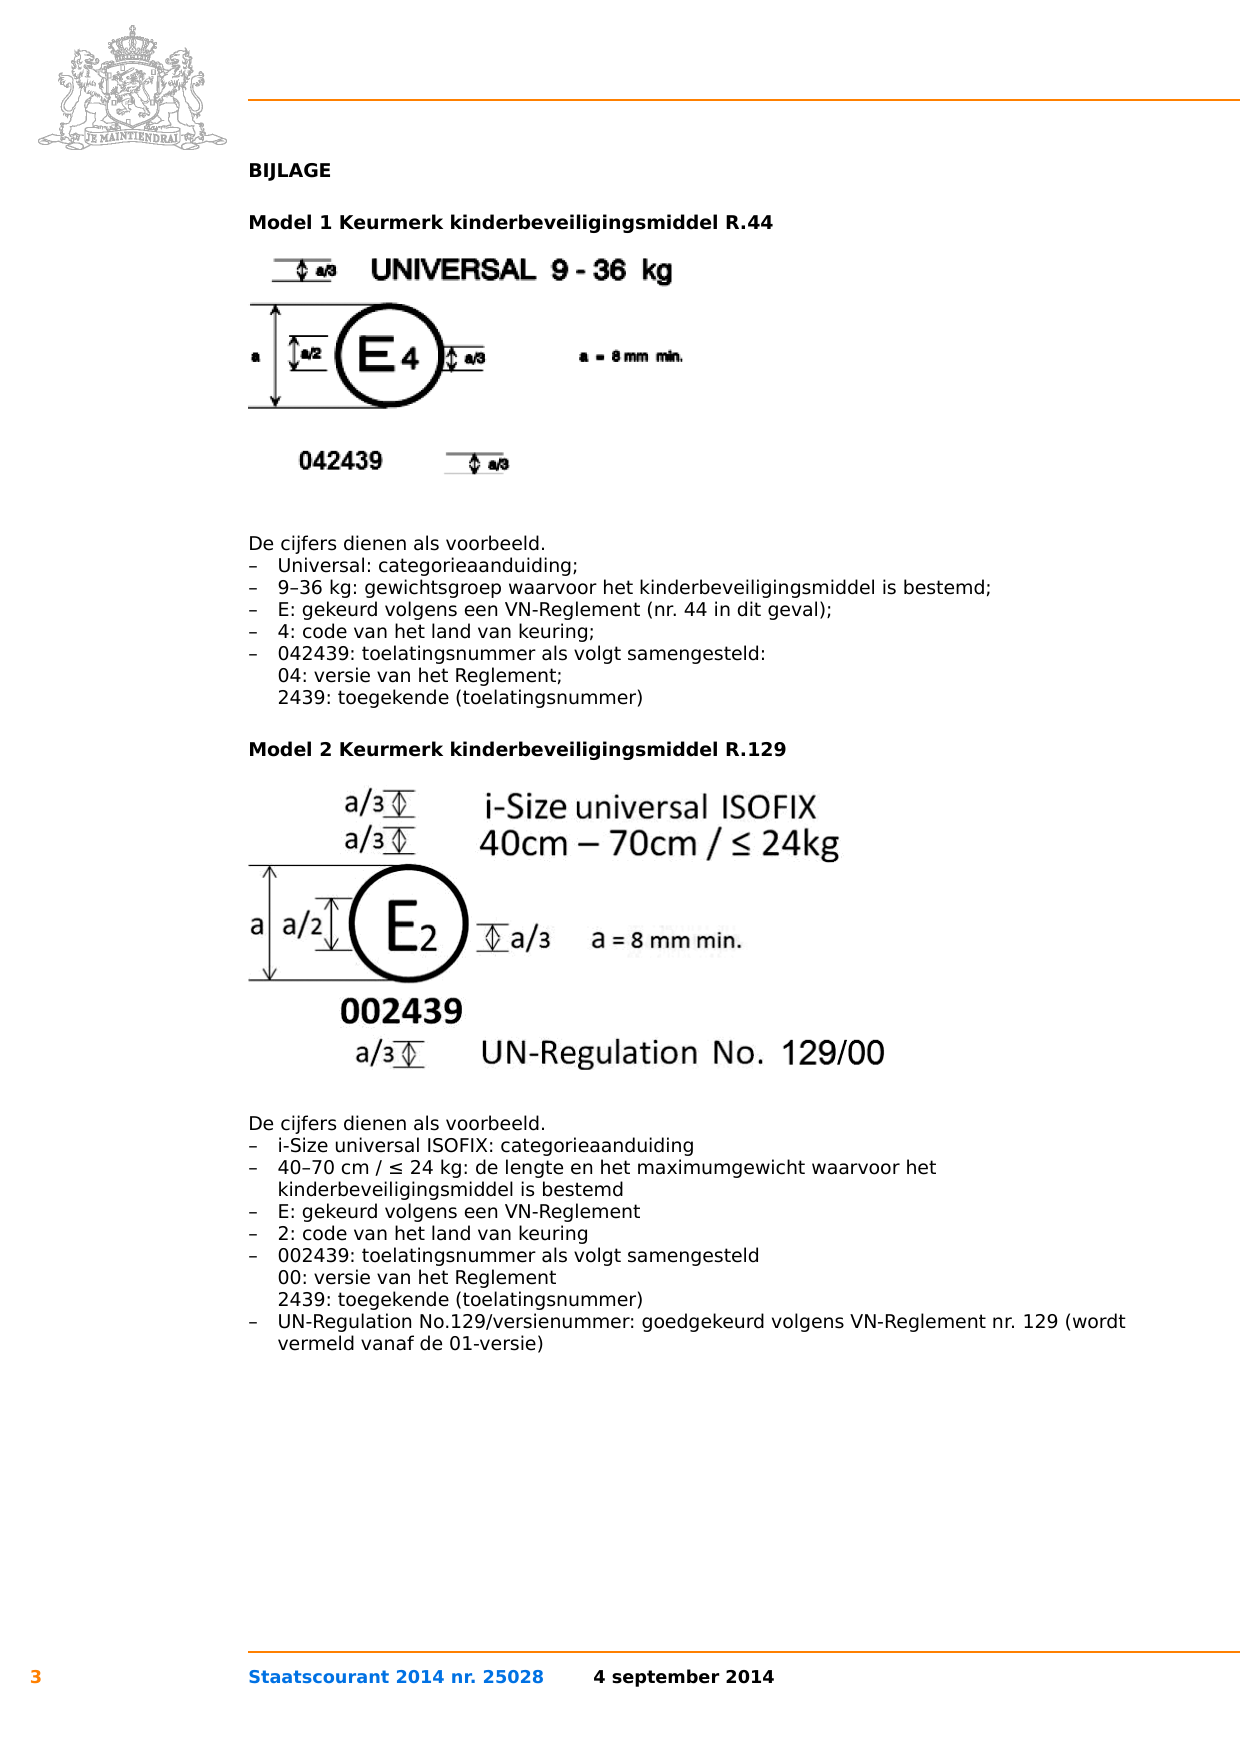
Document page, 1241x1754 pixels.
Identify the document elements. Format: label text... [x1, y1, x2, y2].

subtitle Model 1 Keurmerk kinderbeveiligingsmiddel R.44 [248, 212, 1163, 234]
picture [248, 785, 916, 1070]
text – UN-Regulation No.129/versienummer: goedgekeurd volgens VN-Reglement nr. 129 (wordt vermeld vanaf de 01-versie) [248, 1311, 1163, 1355]
text – 4: code van het land van keuring; [248, 621, 1163, 643]
text De cijfers dienen als voorbeeld. [248, 533, 1163, 555]
text – 002439: toelatingsnummer als volgt samengesteld [248, 1245, 1163, 1267]
text 2439: toegekende (toelatingsnummer) [277, 687, 1163, 709]
text – i-Size universal ISOFIX: categorieaanduiding [248, 1135, 1163, 1157]
subtitle BIJLAGE [248, 160, 1163, 182]
subtitle Model 2 Keurmerk kinderbeveiligingsmiddel R.129 [248, 739, 1163, 761]
text – 40–70 cm / ≤ 24 kg: de lengte en het maximumgewicht waarvoor het kinderbeveiligingsmiddel is bestemd [248, 1157, 1163, 1201]
text De cijfers dienen als voorbeeld. [248, 1113, 1163, 1135]
picture [38, 25, 227, 150]
text – E: gekeurd volgens een VN-Reglement (nr. 44 in dit geval); [248, 599, 1163, 621]
text 04: versie van het Reglement; [277, 665, 1163, 687]
text 00: versie van het Reglement [277, 1267, 1163, 1289]
text – Universal: categorieaanduiding; [248, 555, 1163, 577]
text – 2: code van het land van keuring [248, 1223, 1163, 1245]
text – 9–36 kg: gewichtsgroep waarvoor het kinderbeveiligingsmiddel is bestemd; [248, 577, 1163, 599]
text – E: gekeurd volgens een VN-Reglement [248, 1201, 1163, 1223]
picture [248, 258, 703, 490]
text 2439: toegekende (toelatingsnummer) [277, 1289, 1163, 1311]
text – 042439: toelatingsnummer als volgt samengesteld: [248, 643, 1163, 665]
